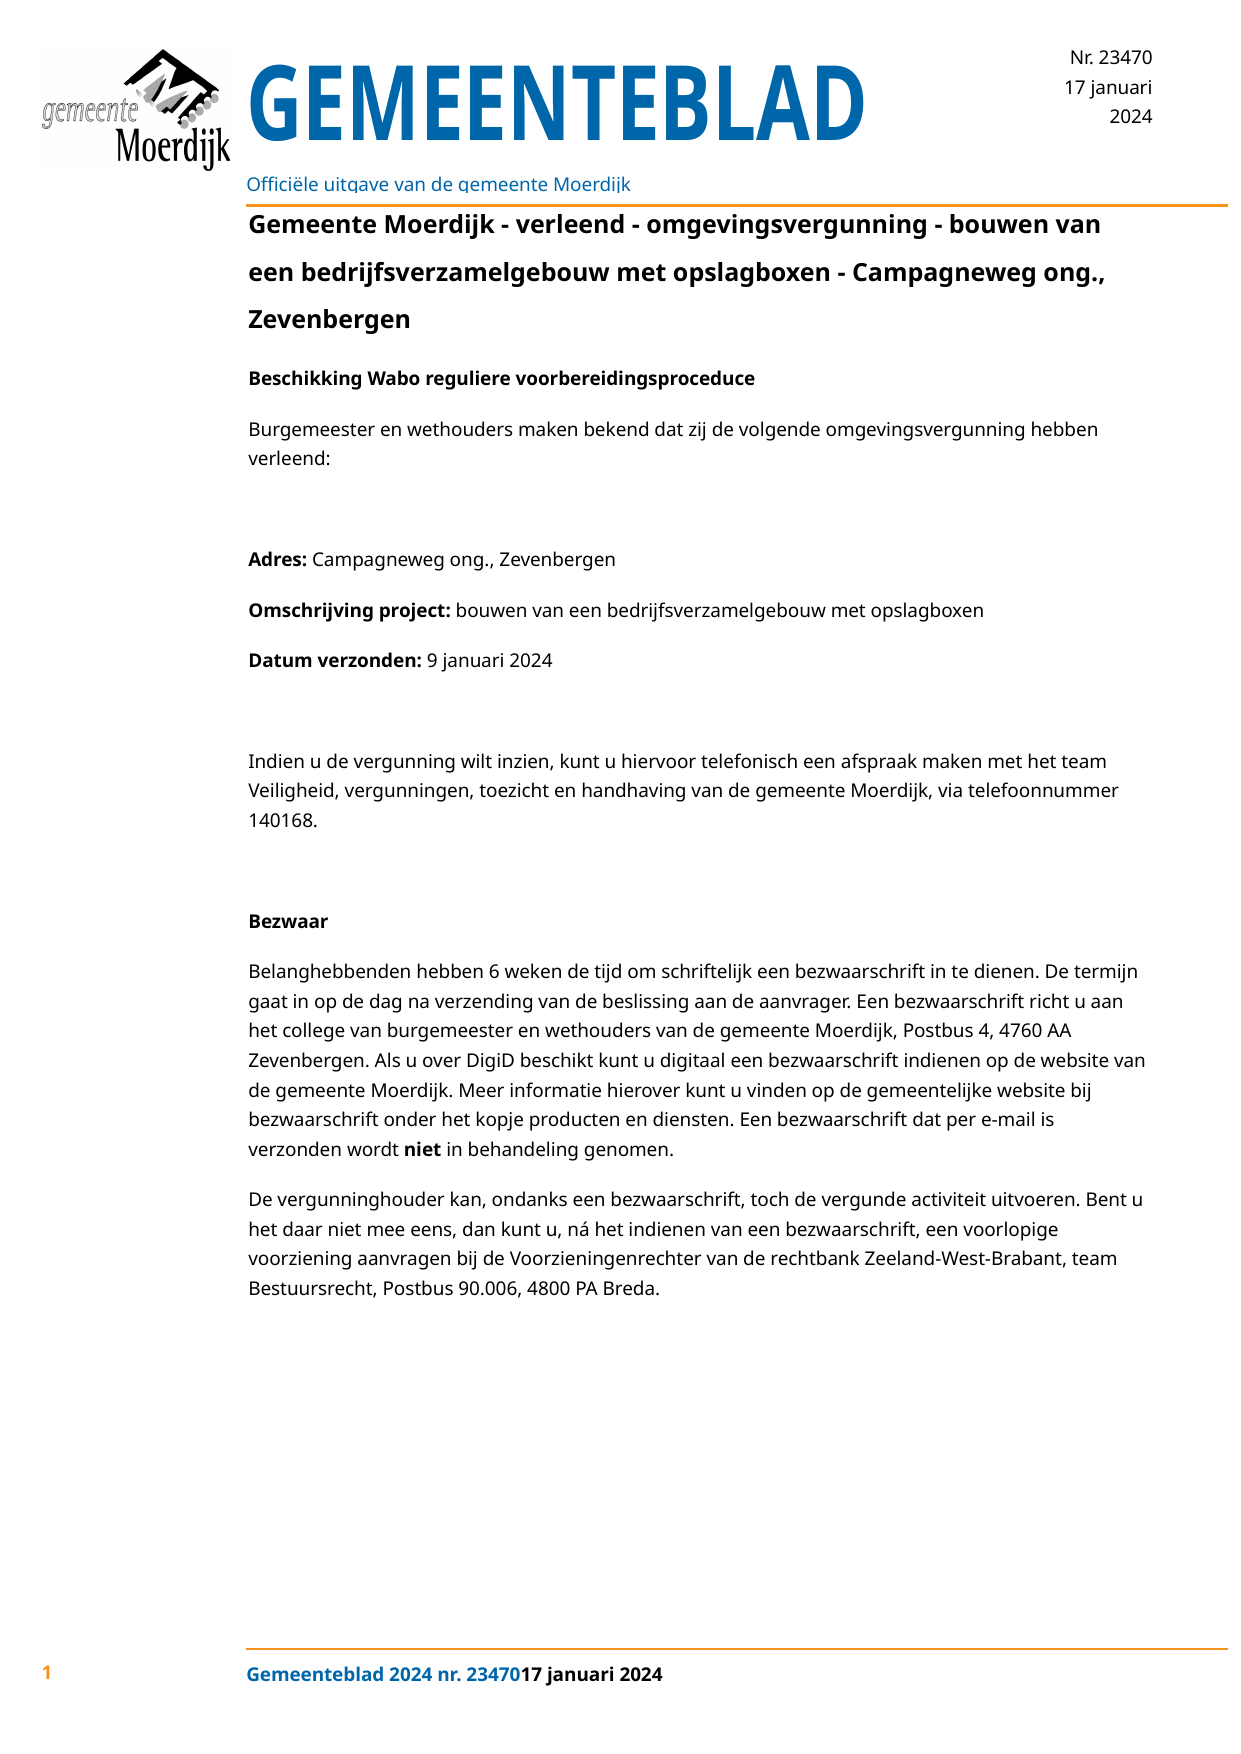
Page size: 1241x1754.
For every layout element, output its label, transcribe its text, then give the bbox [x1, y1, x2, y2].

text Omschrijving project: bouwen van een bedrijfsverzamelgebouw met opslagboxen [248, 597, 1152, 622]
text Datum verzonden: 9 januari 2024 [248, 647, 1152, 673]
text Gemeente Moerdijk - verleend - omgevingsvergunning - bouwen van een bedrijfsverzamelgebouw met opslagboxen - Campagneweg ong., Zevenbergen [248, 207, 1152, 336]
picture [41, 47, 231, 172]
text Adres: Campagneweg ong., Zevenbergen [248, 546, 1152, 572]
text Indien u de vergunning wilt inzien, kunt u hiervoor telefonisch een afspraak maken met het team Veiligheid, vergunningen, toezicht en handhaving van de gemeente Moerdijk, via telefoonnummer 140168. [248, 748, 1152, 833]
text Belanghebbenden hebben 6 weken de tijd om schriftelijk een bezwaarschrift in te dienen. De termijn gaat in op de dag na verzending van de beslissing aan de aanvrager. Een bezwaarschrift richt u aan het college van burgemeester en wethouders van de gemeente Moerdijk, Postbus 4, 4760 AA Zevenbergen. Als u over DigiD beschikt kunt u digitaal een bezwaarschrift indienen op de website van de gemeente Moerdijk. Meer informatie hierover kunt u vinden op de gemeentelijke website bij bezwaarschrift onder het kopje producten en diensten. Een bezwaarschrift dat per e-mail is verzonden wordt niet in behandeling genomen. [248, 958, 1152, 1162]
text Beschikking Wabo reguliere voorbereidingsproceduce [248, 366, 1152, 391]
text De vergunninghouder kan, ondanks een bezwaarschrift, toch de vergunde activiteit uitvoeren. Bent u het daar niet mee eens, dan kunt u, ná het indienen van een bezwaarschrift, een voorlopige voorziening aanvragen bij de Voorzieningenrechter van de rechtbank Zeeland-West-Brabant, team Bestuursrecht, Postbus 90.006, 4800 PA Breda. [248, 1186, 1152, 1301]
text Bezwaar [248, 908, 1152, 934]
text Burgemeester en wethouders maken bekend dat zij de volgende omgevingsvergunning hebben verleend: [248, 416, 1152, 471]
